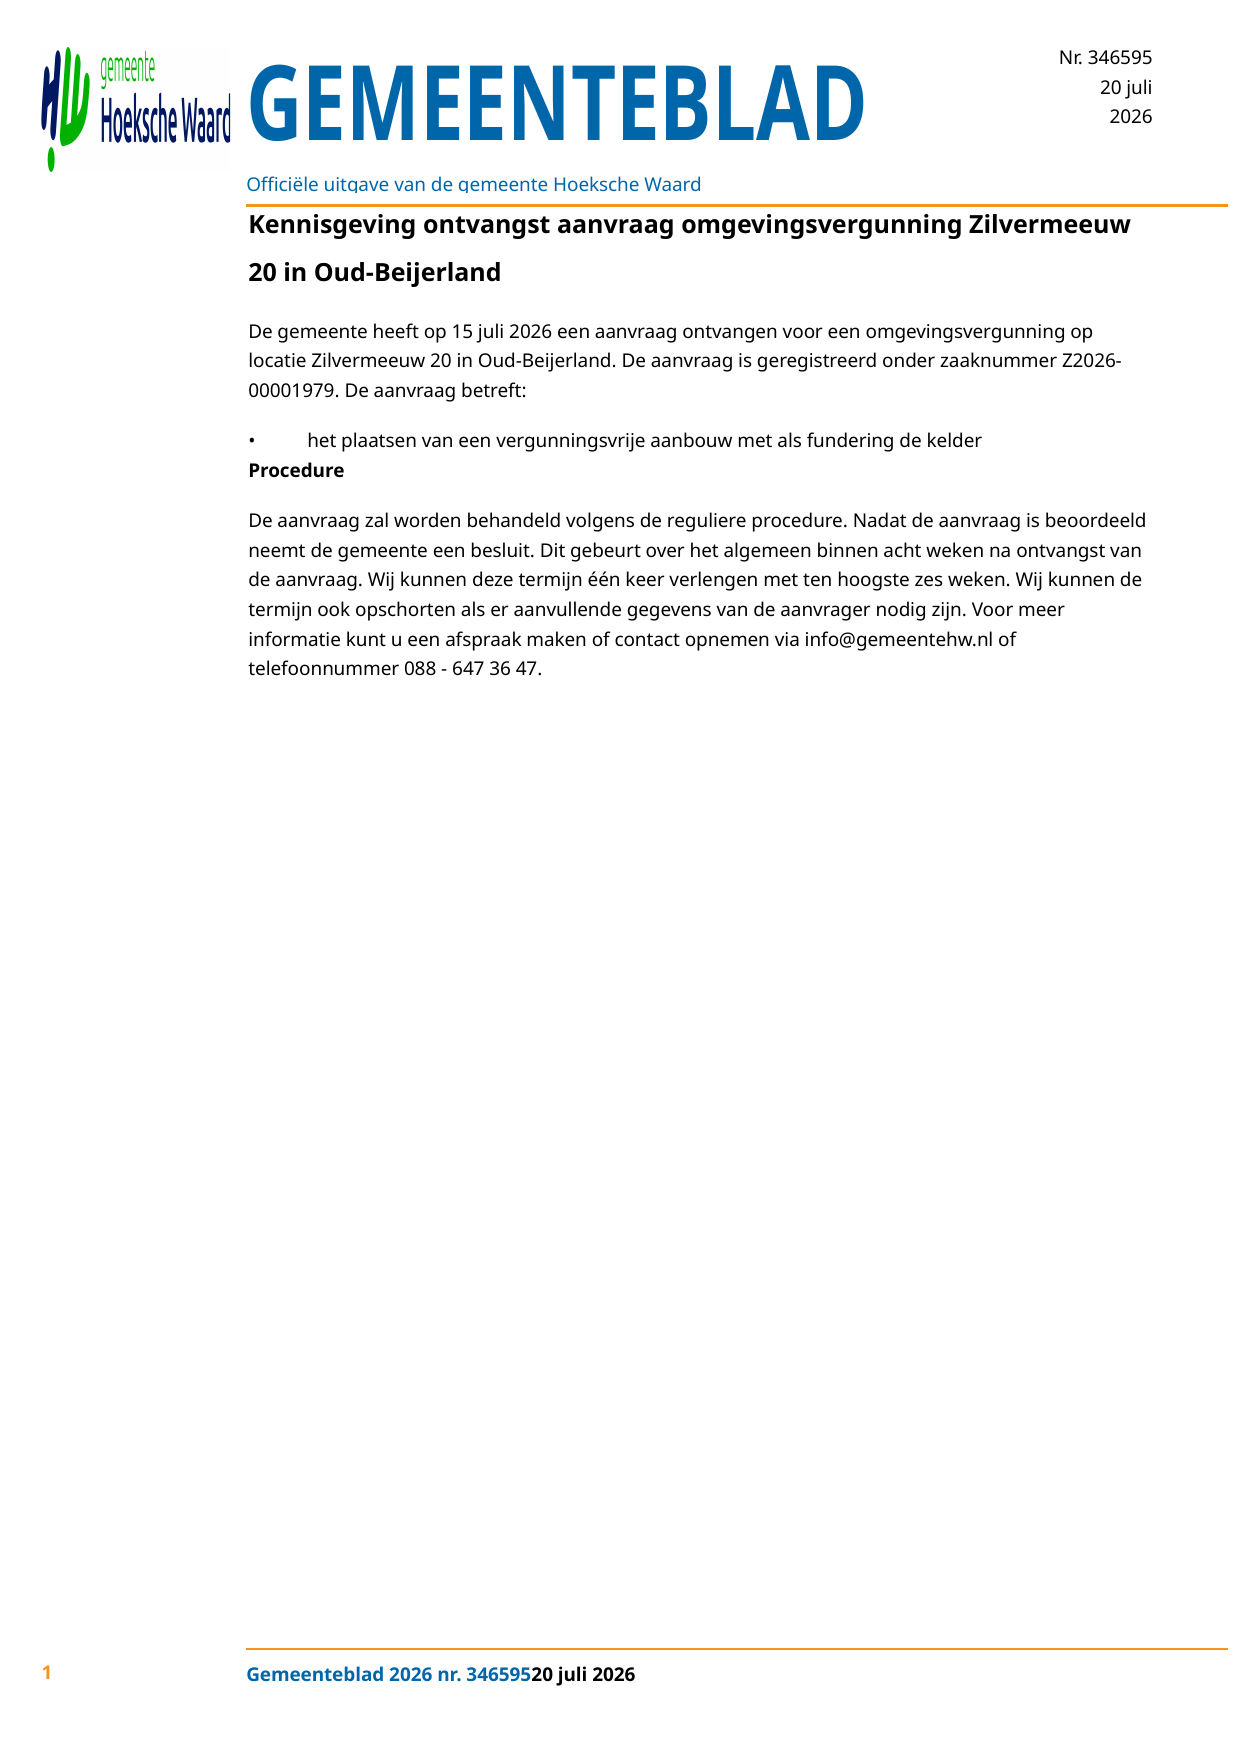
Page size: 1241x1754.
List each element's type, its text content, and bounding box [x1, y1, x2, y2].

text Procedure [248, 457, 1152, 483]
text De gemeente heeft op 15 juli 2026 een aanvraag ontvangen voor een omgevingsvergunning op locatie Zilvermeeuw 20 in Oud-Beijerland. De aanvraag is geregistreerd onder zaaknummer Z2026-00001979. De aanvraag betreft: [248, 318, 1152, 403]
picture [41, 47, 231, 172]
text Kennisgeving ontvangst aanvraag omgevingsvergunning Zilvermeeuw 20 in Oud-Beijerland [248, 207, 1152, 288]
text De aanvraag zal worden behandeld volgens de reguliere procedure. Nadat de aanvraag is beoordeeld neemt de gemeente een besluit. Dit gebeurt over het algemeen binnen acht weken na ontvangst van de aanvraag. Wij kunnen deze termijn één keer verlengen met ten hoogste zes weken. Wij kunnen de termijn ook opschorten als er aanvullende gegevens van de aanvrager nodig zijn. Voor meer informatie kunt u een afspraak maken of contact opnemen via info@gemeentehw.nl of telefoonnummer 088 - 647 36 47. [248, 507, 1152, 681]
list het plaatsen van een vergunningsvrije aanbouw met als fundering de kelder [248, 427, 1152, 453]
